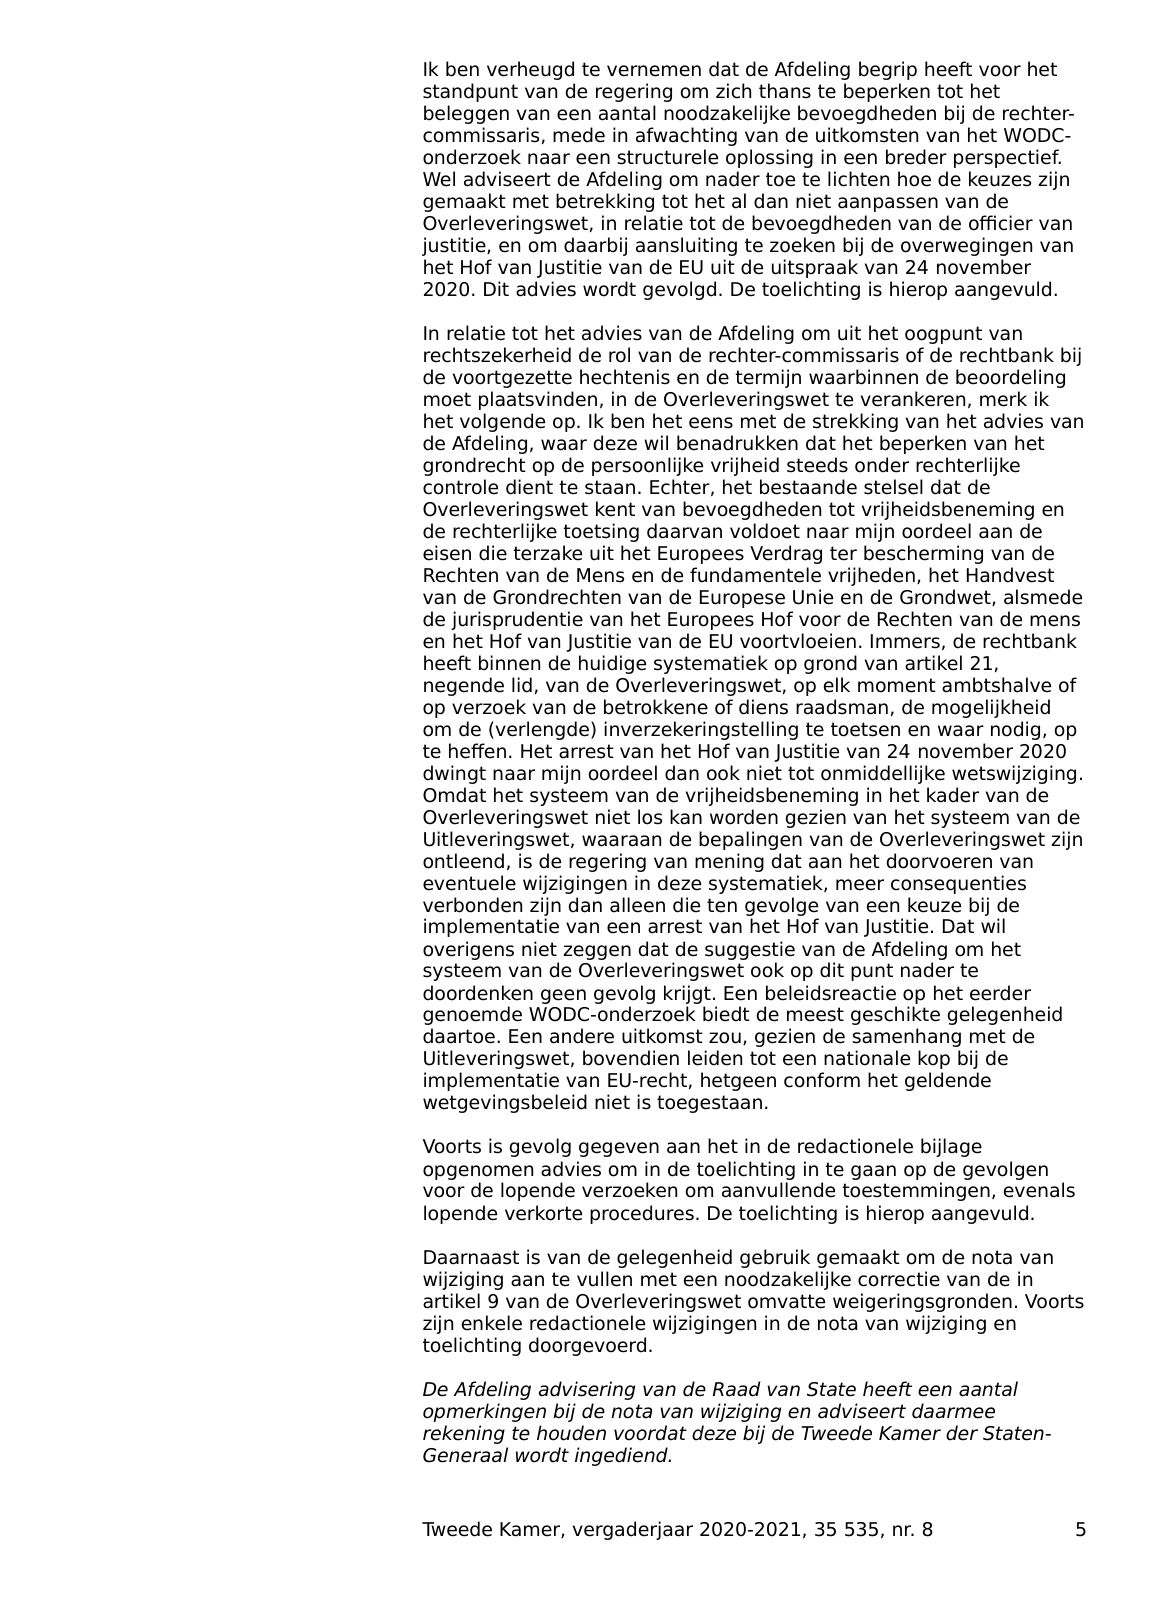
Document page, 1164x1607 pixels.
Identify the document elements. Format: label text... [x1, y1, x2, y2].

text In relatie tot het advies van de Afdeling om uit het oogpunt van rechtszekerheid de rol van de rechter-commissaris of de rechtbank bij de voortgezette hechtenis en de termijn waarbinnen de beoordeling moet plaatsvinden, in de Overleveringswet te verankeren, merk ik het volgende op. Ik ben het eens met de strekking van het advies van de Afdeling, waar deze wil benadrukken dat het beperken van het grondrecht op de persoonlijke vrijheid steeds onder rechterlijke controle dient te staan. Echter, het bestaande stelsel dat de Overleveringswet kent van bevoegdheden tot vrijheidsbeneming en de rechterlijke toetsing daarvan voldoet naar mijn oordeel aan de eisen die terzake uit het Europees Verdrag ter bescherming van de Rechten van de Mens en de fundamentele vrijheden, het Handvest van de Grondrechten van de Europese Unie en de Grondwet, alsmede de jurisprudentie van het Europees Hof voor de Rechten van de mens en het Hof van Justitie van de EU voortvloeien. Immers, de rechtbank heeft binnen de huidige systematiek op grond van artikel 21, negende lid, van de Overleveringswet, op elk moment ambtshalve of op verzoek van de betrokkene of diens raadsman, de mogelijkheid om de (verlengde) inverzekeringstelling te toetsen en waar nodig, op te heffen. Het arrest van het Hof van Justitie van 24 november 2020 dwingt naar mijn oordeel dan ook niet tot onmiddellijke wetswijziging. Omdat het systeem van de vrijheidsbeneming in het kader van de Overleveringswet niet los kan worden gezien van het systeem van de Uitleveringswet, waaraan de bepalingen van de Overleveringswet zijn ontleend, is de regering van mening dat aan het doorvoeren van eventuele wijzigingen in deze systematiek, meer consequenties verbonden zijn dan alleen die ten gevolge van een keuze bij de implementatie van een arrest van het Hof van Justitie. Dat wil overigens niet zeggen dat de suggestie van de Afdeling om het systeem van de Overleveringswet ook op dit punt nader te doordenken geen gevolg krijgt. Een beleidsreactie op het eerder genoemde WODC-onderzoek biedt de meest geschikte gelegenheid daartoe. Een andere uitkomst zou, gezien de samenhang met de Uitleveringswet, bovendien leiden tot een nationale kop bij de implementatie van EU-recht, hetgeen conform het geldende wetgevingsbeleid niet is toegestaan. [422, 323, 1087, 1114]
text Daarnaast is van de gelegenheid gebruik gemaakt om de nota van wijziging aan te vullen met een noodzakelijke correctie van de in artikel 9 van de Overleveringswet omvatte weigeringsgronden. Voorts zijn enkele redactionele wijzigingen in de nota van wijziging en toelichting doorgevoerd. [422, 1247, 1087, 1356]
text Ik ben verheugd te vernemen dat de Afdeling begrip heeft voor het standpunt van de regering om zich thans te beperken tot het beleggen van een aantal noodzakelijke bevoegdheden bij de rechter-commissaris, mede in afwachting van de uitkomsten van het WODC-onderzoek naar een structurele oplossing in een breder perspectief. Wel adviseert de Afdeling om nader toe te lichten hoe de keuzes zijn gemaakt met betrekking tot het al dan niet aanpassen van de Overleveringswet, in relatie tot de bevoegdheden van de officier van justitie, en om daarbij aansluiting te zoeken bij de overwegingen van het Hof van Justitie van de EU uit de uitspraak van 24 november 2020. Dit advies wordt gevolgd. De toelichting is hierop aangevuld. [422, 59, 1087, 301]
text De Afdeling advisering van de Raad van State heeft een aantal opmerkingen bij de nota van wijziging en adviseert daarmee rekening te houden voordat deze bij de Tweede Kamer der Staten-Generaal wordt ingediend. [422, 1379, 1087, 1467]
text Voorts is gevolg gegeven aan het in de redactionele bijlage opgenomen advies om in de toelichting in te gaan op de gevolgen voor de lopende verzoeken om aanvullende toestemmingen, evenals lopende verkorte procedures. De toelichting is hierop aangevuld. [422, 1136, 1087, 1224]
